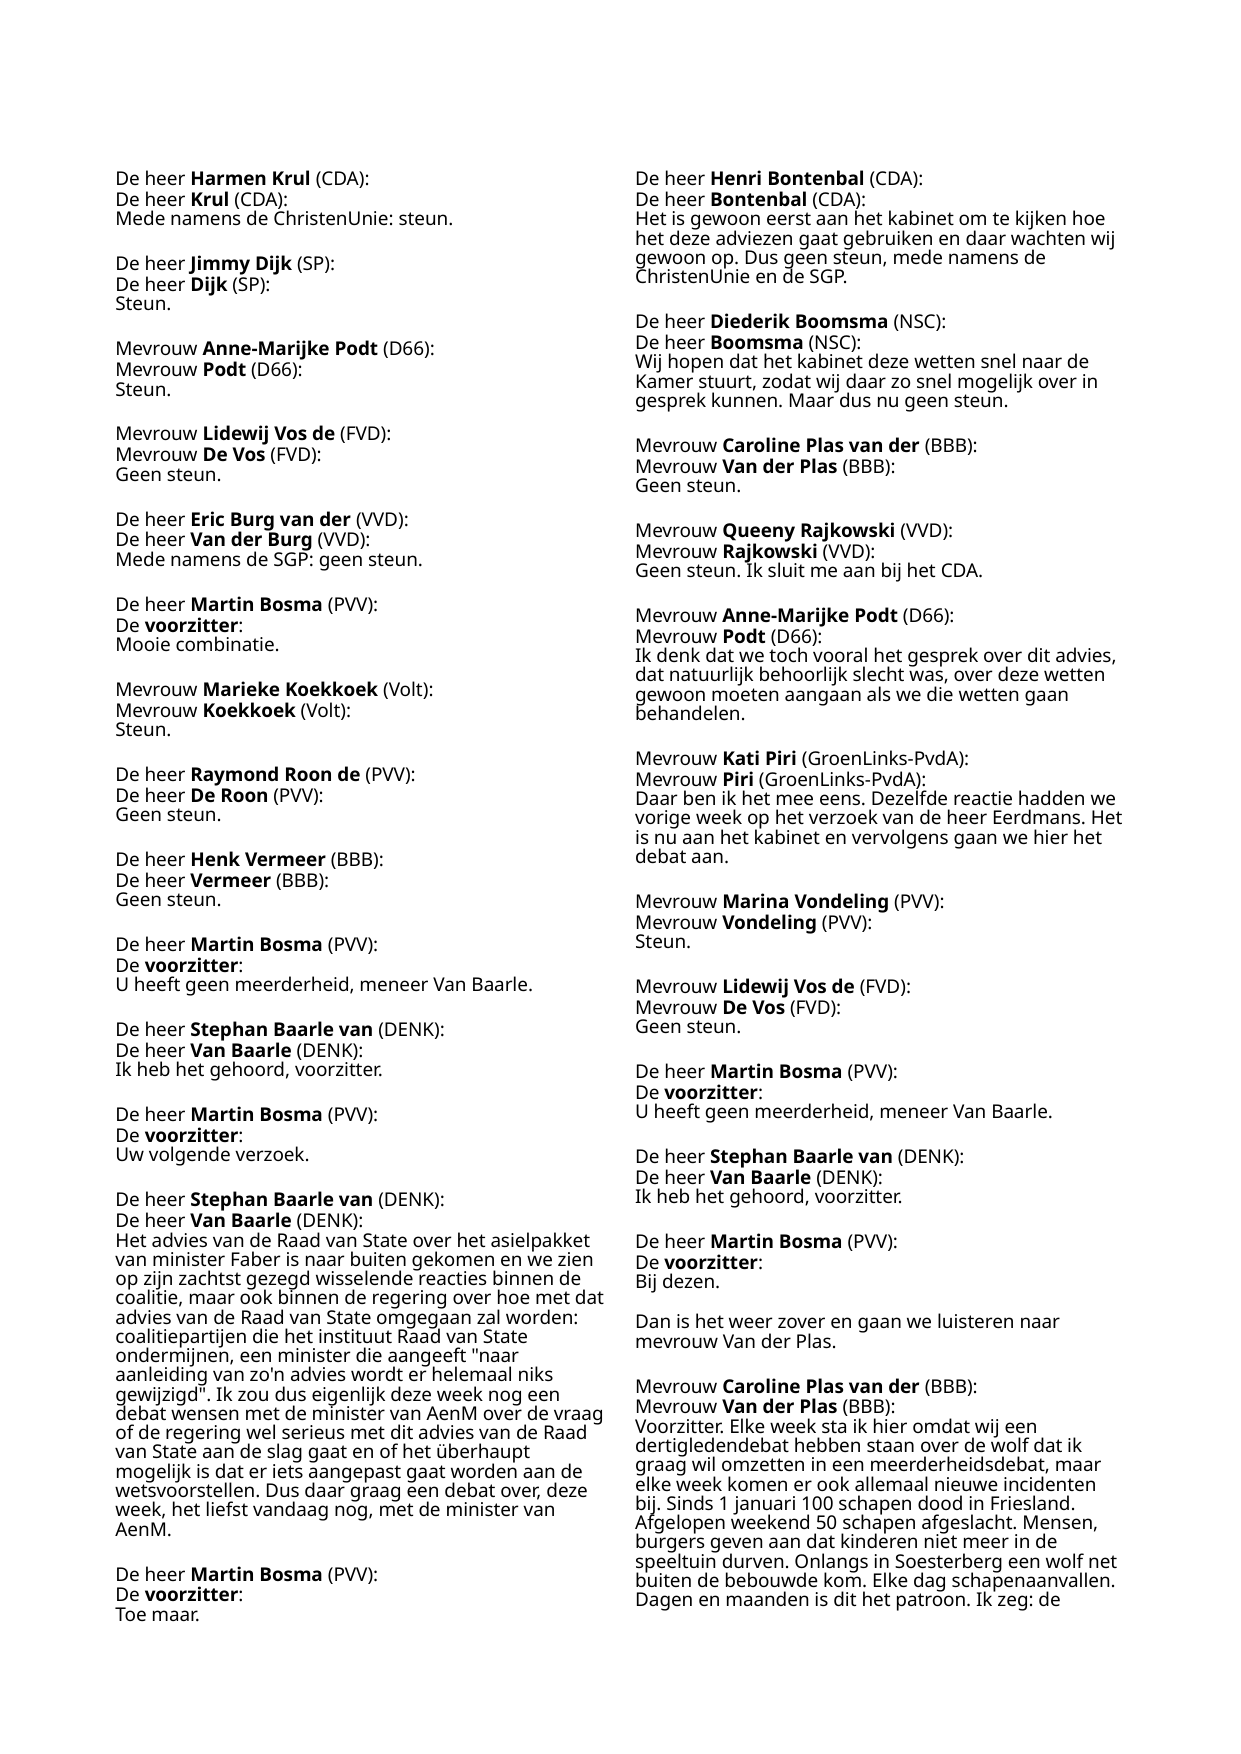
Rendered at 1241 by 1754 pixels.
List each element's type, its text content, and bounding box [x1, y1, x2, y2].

text Bij dezen. [635, 1273, 1125, 1293]
text Steun. [115, 381, 605, 400]
text De voorzitter: [115, 1127, 605, 1146]
text Het advies van de Raad van State over het asielpakket van minister Faber is naar buiten gekomen en we zien op zijn zachtst gezegd wisselende reacties binnen de coalitie, maar ook binnen de regering over hoe met dat advies van de Raad van State omgegaan zal worden: coalitiepartijen die het instituut Raad van State ondermijnen, een minister die aangeeft "naar aanleiding van zo'n advies wordt er helemaal niks gewijzigd". Ik zou dus eigenlijk deze week nog een debat wensen met de minister van AenM over de vraag of de regering wel serieus met dit advies van de Raad van State aan de slag gaat en of het überhaupt mogelijk is dat er iets aangepast gaat worden aan de wetsvoorstellen. Dus daar graag een debat over, deze week, het liefst vandaag nog, met de minister van AenM. [115, 1232, 605, 1540]
text Mevrouw De Vos (FVD): [115, 446, 605, 466]
text Geen steun. [635, 477, 1125, 496]
text Mevrouw Lidewij Vos de (FVD): [635, 973, 1125, 999]
text De heer Martin Bosma (PVV): [115, 931, 605, 957]
text Geen steun. [115, 891, 605, 910]
text Mevrouw Koekkoek (Volt): [115, 702, 605, 721]
text Mevrouw Queeny Rajkowski (VVD): [635, 517, 1125, 543]
text De heer De Roon (PVV): [115, 787, 605, 806]
text Uw volgende verzoek. [115, 1146, 605, 1166]
text Mevrouw De Vos (FVD): [635, 999, 1125, 1018]
text De heer Jimmy Dijk (SP): [115, 250, 605, 276]
text De voorzitter: [115, 617, 605, 636]
text Mede namens de ChristenUnie: steun. [115, 210, 605, 229]
text De heer Vermeer (BBB): [115, 872, 605, 891]
text Mevrouw Anne-Marijke Podt (D66): [635, 602, 1125, 628]
text Ik denk dat we toch vooral het gesprek over dit advies, dat natuurlijk behoorlijk slecht was, over deze wetten gewoon moeten aangaan als we die wetten gaan behandelen. [635, 647, 1125, 724]
text De heer Van der Burg (VVD): [115, 531, 605, 551]
text De heer Martin Bosma (PVV): [635, 1228, 1125, 1254]
text De heer Van Baarle (DENK): [115, 1042, 605, 1061]
text De heer Bontenbal (CDA): [635, 191, 1125, 210]
text Mevrouw Podt (D66): [635, 628, 1125, 647]
text De heer Martin Bosma (PVV): [115, 1561, 605, 1586]
text Steun. [115, 295, 605, 315]
text Voorzitter. Elke week sta ik hier omdat wij een dertigledendebat hebben staan over de wolf dat ik graag wil omzetten in een meerderheidsdebat, maar elke week komen er ook allemaal nieuwe incidenten bij. Sinds 1 januari 100 schapen dood in Friesland. Afgelopen weekend 50 schapen afgeslacht. Mensen, burgers geven aan dat kinderen niet meer in de speeltuin durven. Onlangs in Soesterberg een wolf net buiten de bebouwde kom. Elke dag schapenaanvallen. Dagen en maanden is dit het patroon. Ik zeg: de [635, 1418, 1125, 1611]
text U heeft geen meerderheid, meneer Van Baarle. [635, 1103, 1125, 1122]
text Mevrouw Podt (D66): [115, 361, 605, 381]
text De heer Eric Burg van der (VVD): [115, 506, 605, 531]
text De heer Stephan Baarle van (DENK): [635, 1143, 1125, 1169]
text De heer Harmen Krul (CDA): [115, 165, 605, 191]
text Mede namens de SGP: geen steun. [115, 551, 605, 570]
text Mevrouw Anne-Marijke Podt (D66): [115, 336, 605, 361]
text Mevrouw Van der Plas (BBB): [635, 458, 1125, 477]
text De heer Raymond Roon de (PVV): [115, 761, 605, 787]
text Toe maar. [115, 1606, 605, 1625]
text De heer Henk Vermeer (BBB): [115, 846, 605, 872]
text De voorzitter: [115, 957, 605, 976]
text Mooie combinatie. [115, 636, 605, 655]
text Mevrouw Caroline Plas van der (BBB): [635, 1373, 1125, 1398]
text De heer Boomsma (NSC): [635, 334, 1125, 353]
text Mevrouw Kati Piri (GroenLinks-PvdA): [635, 745, 1125, 771]
text De voorzitter: [115, 1586, 605, 1606]
text Wij hopen dat het kabinet deze wetten snel naar de Kamer stuurt, zodat wij daar zo snel mogelijk over in gesprek kunnen. Maar dus nu geen steun. [635, 353, 1125, 411]
text Mevrouw Marieke Koekkoek (Volt): [115, 676, 605, 702]
text Steun. [115, 721, 605, 740]
text Geen steun. Ik sluit me aan bij het CDA. [635, 562, 1125, 581]
text U heeft geen meerderheid, meneer Van Baarle. [115, 976, 605, 996]
text Mevrouw Piri (GroenLinks-PvdA): [635, 771, 1125, 790]
text Mevrouw Marina Vondeling (PVV): [635, 888, 1125, 914]
text Ik heb het gehoord, voorzitter. [635, 1188, 1125, 1208]
text De voorzitter: [635, 1084, 1125, 1103]
text De heer Henri Bontenbal (CDA): [635, 165, 1125, 191]
text Mevrouw Lidewij Vos de (FVD): [115, 421, 605, 446]
text Geen steun. [115, 806, 605, 825]
text Geen steun. [115, 466, 605, 485]
text De heer Martin Bosma (PVV): [635, 1058, 1125, 1084]
text De heer Van Baarle (DENK): [635, 1169, 1125, 1188]
text De heer Martin Bosma (PVV): [115, 591, 605, 617]
text Mevrouw Rajkowski (VVD): [635, 543, 1125, 562]
text Mevrouw Caroline Plas van der (BBB): [635, 432, 1125, 458]
text Mevrouw Vondeling (PVV): [635, 914, 1125, 933]
text Mevrouw Van der Plas (BBB): [635, 1398, 1125, 1418]
text De heer Martin Bosma (PVV): [115, 1101, 605, 1127]
text Het is gewoon eerst aan het kabinet om te kijken hoe het deze adviezen gaat gebruiken en daar wachten wij gewoon op. Dus geen steun, mede namens de ChristenUnie en de SGP. [635, 210, 1125, 287]
text Daar ben ik het mee eens. Dezelfde reactie hadden we vorige week op het verzoek van de heer Eerdmans. Het is nu aan het kabinet en vervolgens gaan we hier het debat aan. [635, 790, 1125, 867]
text De heer Dijk (SP): [115, 276, 605, 295]
text Ik heb het gehoord, voorzitter. [115, 1061, 605, 1081]
text Steun. [635, 933, 1125, 952]
text De heer Stephan Baarle van (DENK): [115, 1016, 605, 1042]
text De heer Krul (CDA): [115, 191, 605, 210]
text Geen steun. [635, 1018, 1125, 1037]
text De voorzitter: [635, 1254, 1125, 1273]
text Dan is het weer zover en gaan we luisteren naar mevrouw Van der Plas. [635, 1313, 1125, 1352]
text De heer Stephan Baarle van (DENK): [115, 1187, 605, 1212]
text De heer Van Baarle (DENK): [115, 1212, 605, 1232]
text De heer Diederik Boomsma (NSC): [635, 308, 1125, 334]
